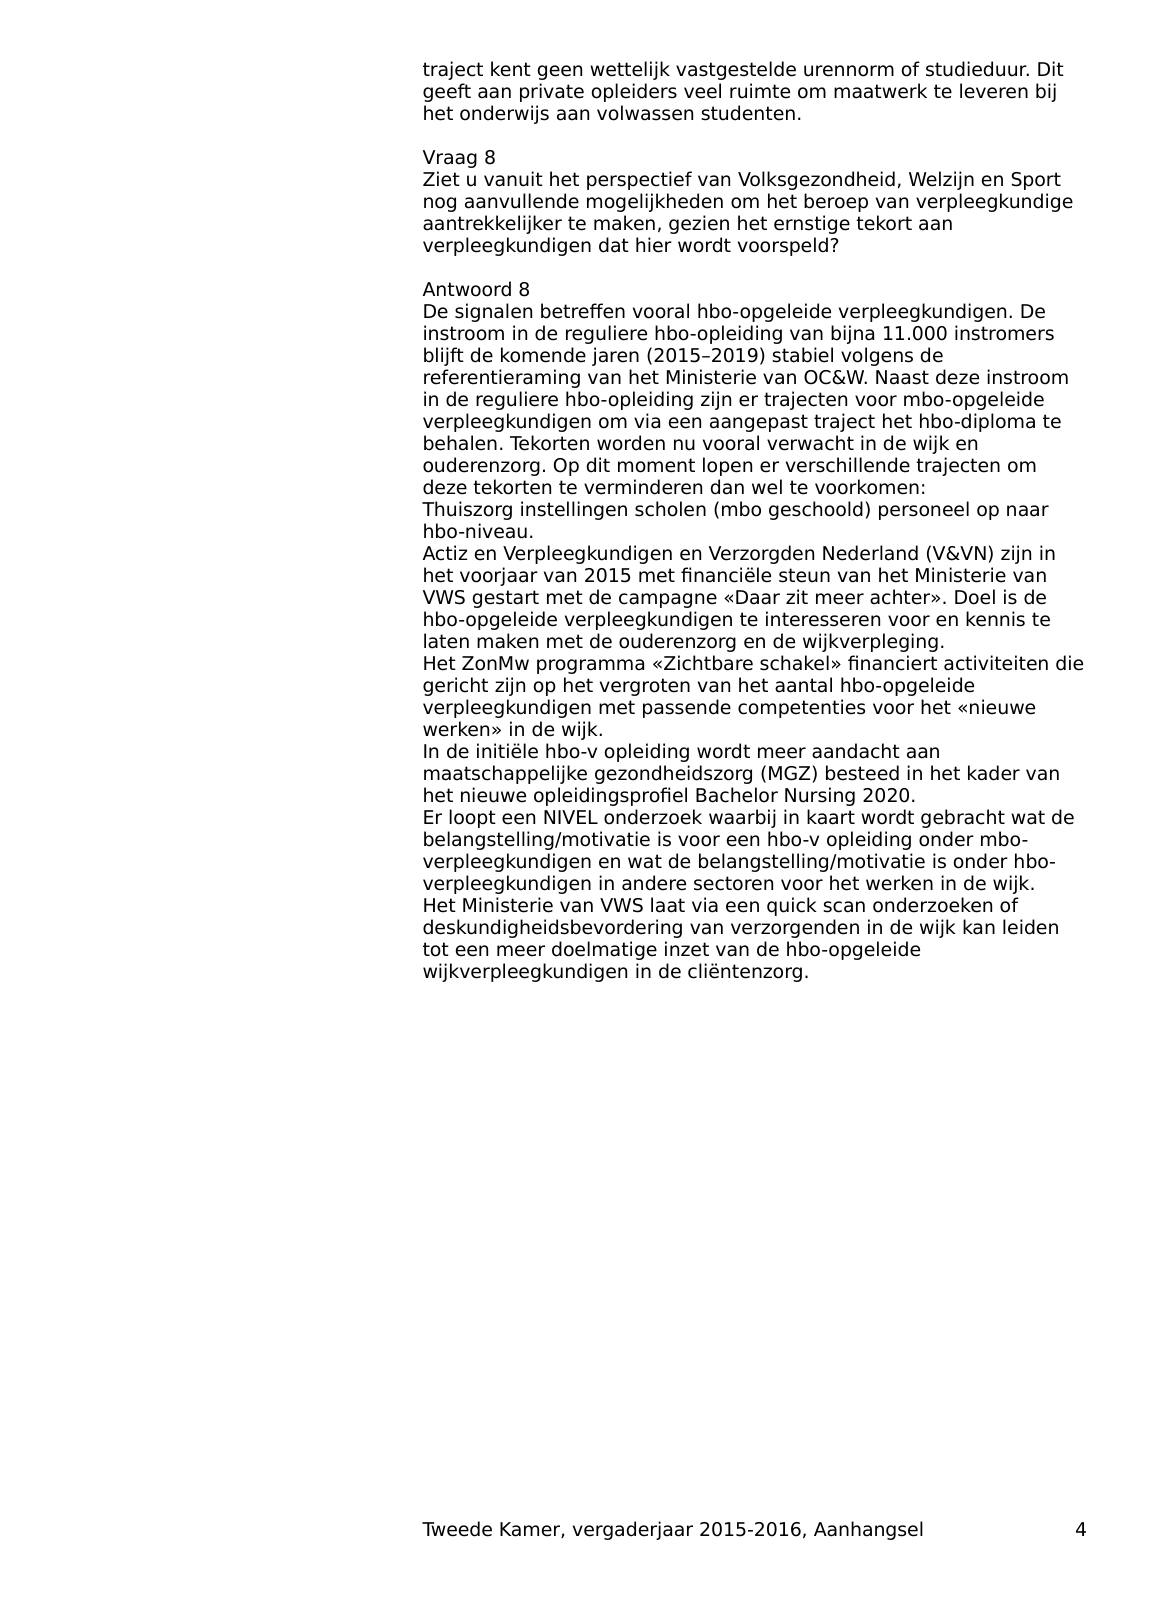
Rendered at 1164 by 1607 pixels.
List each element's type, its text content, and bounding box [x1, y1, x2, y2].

text Antwoord 8 [422, 279, 1087, 301]
text Actiz en Verpleegkundigen en Verzorgden Nederland (V&VN) zijn in het voorjaar van 2015 met financiële steun van het Ministerie van VWS gestart met de campagne «Daar zit meer achter». Doel is de hbo-opgeleide verpleegkundigen te interesseren voor en kennis te laten maken met de ouderenzorg en de wijkverpleging. [422, 543, 1087, 653]
text Vraag 8 [422, 147, 1087, 169]
text traject kent geen wettelijk vastgestelde urennorm of studieduur. Dit geeft aan private opleiders veel ruimte om maatwerk te leveren bij het onderwijs aan volwassen studenten. [422, 59, 1087, 125]
text Er loopt een NIVEL onderzoek waarbij in kaart wordt gebracht wat de belangstelling/motivatie is voor een hbo-v opleiding onder mbo-verpleegkundigen en wat de belangstelling/motivatie is onder hbo-verpleegkundigen in andere sectoren voor het werken in de wijk. [422, 807, 1087, 895]
text Ziet u vanuit het perspectief van Volksgezondheid, Welzijn en Sport nog aanvullende mogelijkheden om het beroep van verpleegkundige aantrekkelijker te maken, gezien het ernstige tekort aan verpleegkundigen dat hier wordt voorspeld? [422, 169, 1087, 257]
text Thuiszorg instellingen scholen (mbo geschoold) personeel op naar hbo-niveau. [422, 499, 1087, 543]
text Het ZonMw programma «Zichtbare schakel» financiert activiteiten die gericht zijn op het vergroten van het aantal hbo-opgeleide verpleegkundigen met passende competenties voor het «nieuwe werken» in de wijk. [422, 653, 1087, 741]
text De signalen betreffen vooral hbo-opgeleide verpleegkundigen. De instroom in de reguliere hbo-opleiding van bijna 11.000 instromers blijft de komende jaren (2015–2019) stabiel volgens de referentieraming van het Ministerie van OC&W. Naast deze instroom in de reguliere hbo-opleiding zijn er trajecten voor mbo-opgeleide verpleegkundigen om via een aangepast traject het hbo-diploma te behalen. Tekorten worden nu vooral verwacht in de wijk en ouderenzorg. Op dit moment lopen er verschillende trajecten om deze tekorten te verminderen dan wel te voorkomen: [422, 301, 1087, 499]
text Het Ministerie van VWS laat via een quick scan onderzoeken of deskundigheidsbevordering van verzorgenden in de wijk kan leiden tot een meer doelmatige inzet van de hbo-opgeleide wijkverpleegkundigen in de cliëntenzorg. [422, 895, 1087, 983]
text In de initiële hbo-v opleiding wordt meer aandacht aan maatschappelijke gezondheidszorg (MGZ) besteed in het kader van het nieuwe opleidingsprofiel Bachelor Nursing 2020. [422, 741, 1087, 807]
